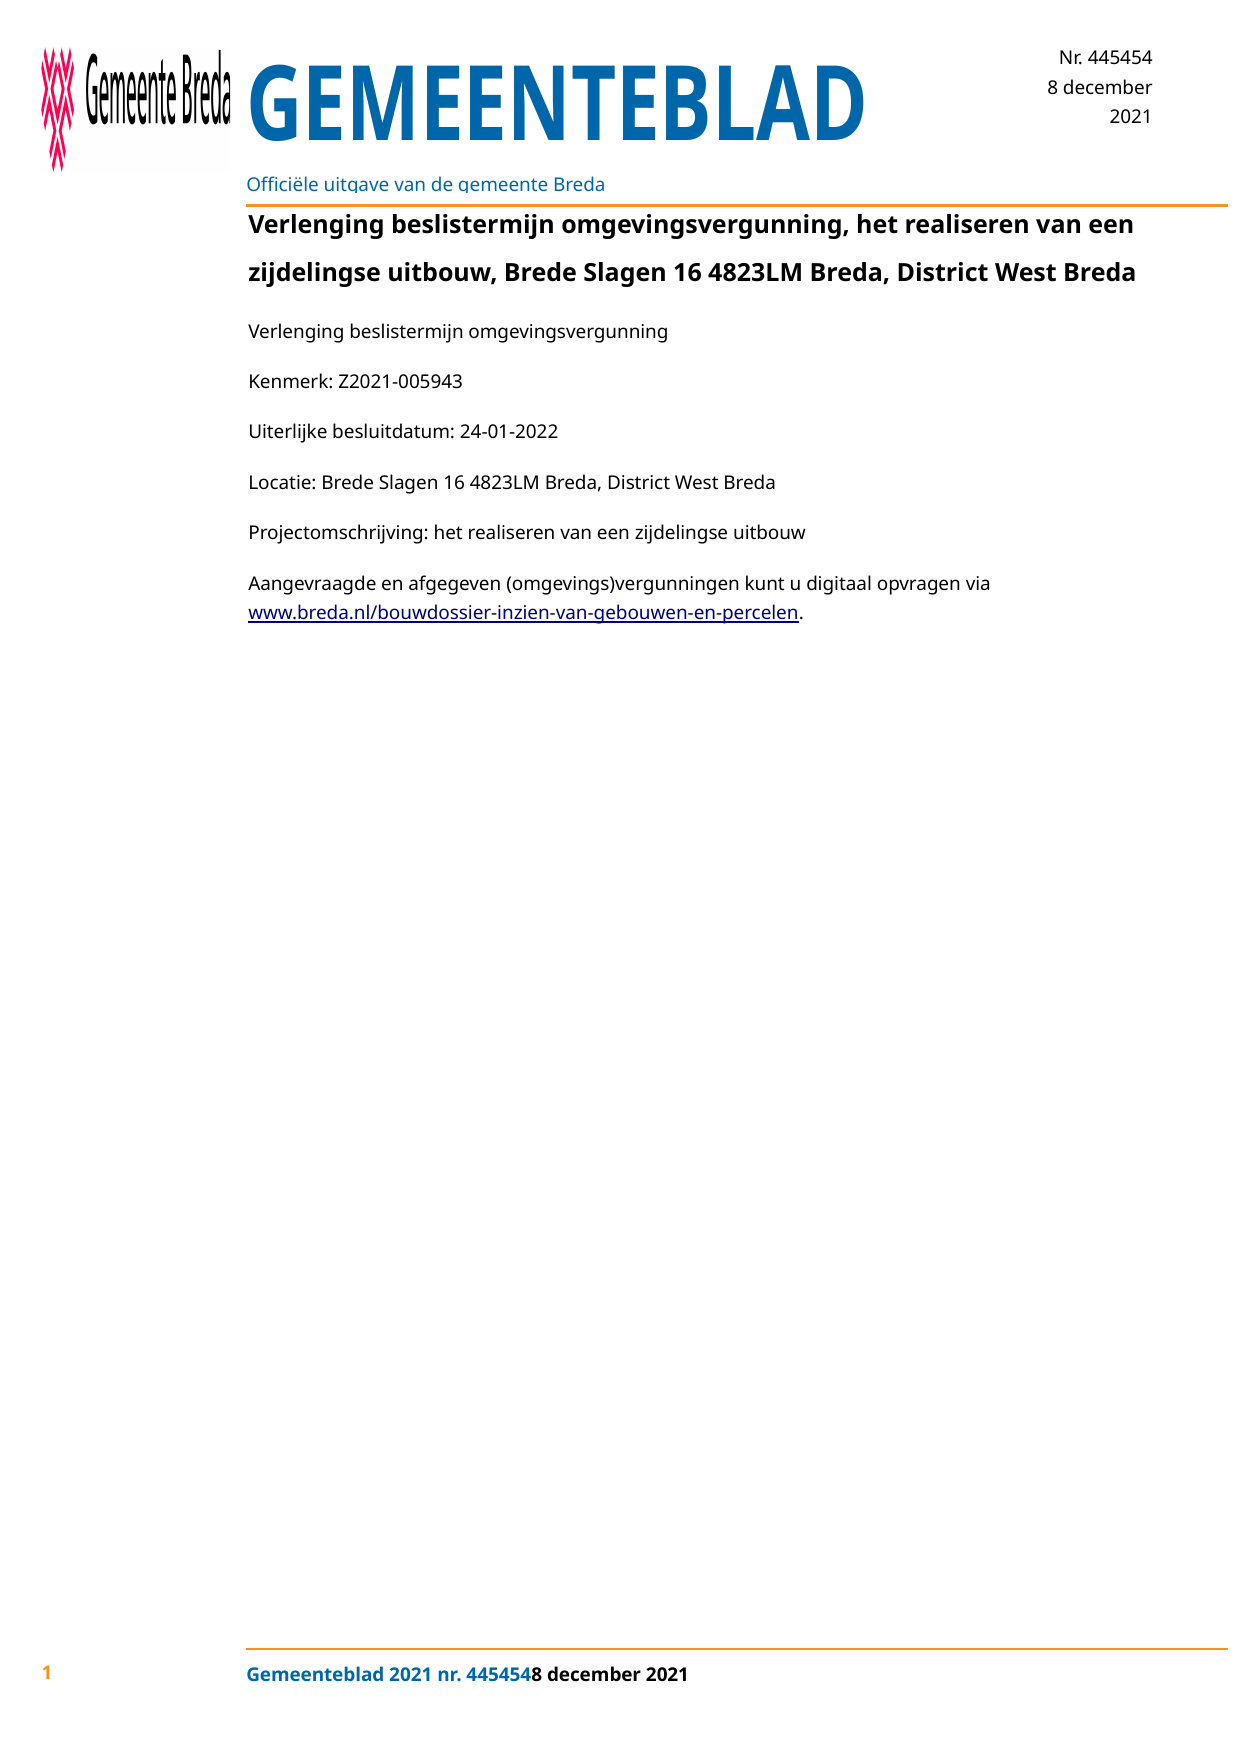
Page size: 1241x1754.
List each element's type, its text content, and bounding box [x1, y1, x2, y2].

text Locatie: Brede Slagen 16 4823LM Breda, District West Breda [248, 469, 1152, 495]
text Projectomschrijving: het realiseren van een zijdelingse uitbouw [248, 519, 1152, 545]
text Verlenging beslistermijn omgevingsvergunning [248, 318, 1152, 344]
text Uiterlijke besluitdatum: 24-01-2022 [248, 419, 1152, 444]
picture [41, 47, 231, 172]
text Aangevraagde en afgegeven (omgevings)vergunningen kunt u digitaal opvragen via www.breda.nl/bouwdossier-inzien-van-gebouwen-en-percelen. [248, 570, 1152, 625]
text Verlenging beslistermijn omgevingsvergunning, het realiseren van een zijdelingse uitbouw, Brede Slagen 16 4823LM Breda, District West Breda [248, 207, 1152, 288]
text Kenmerk: Z2021-005943 [248, 368, 1152, 394]
